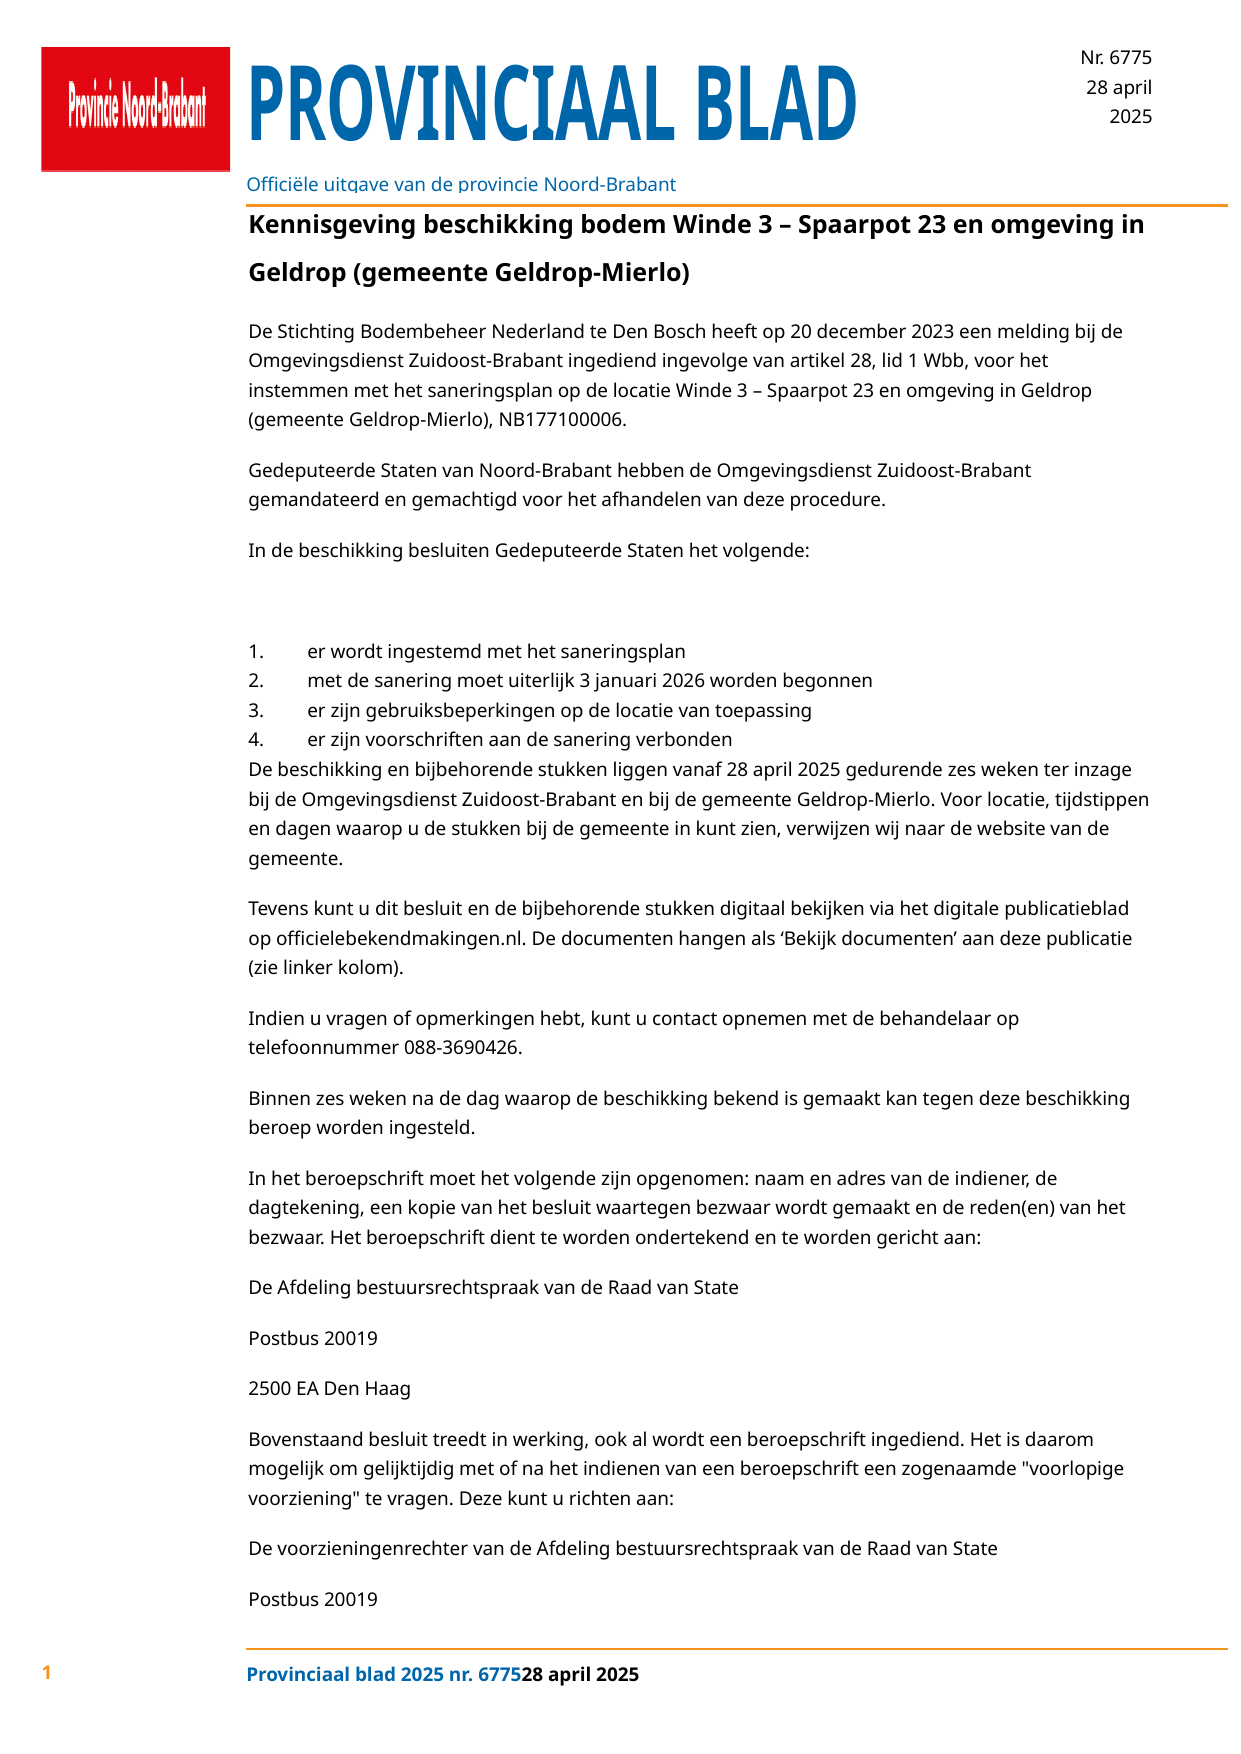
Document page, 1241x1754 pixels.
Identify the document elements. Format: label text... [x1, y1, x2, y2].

text Tevens kunt u dit besluit en de bijbehorende stukken digitaal bekijken via het digitale publicatieblad op officielebekendmakingen.nl. De documenten hangen als ‘Bekijk documenten’ aan deze publicatie (zie linker kolom). [248, 895, 1152, 980]
text De voorzieningenrechter van de Afdeling bestuursrechtspraak van de Raad van State [248, 1535, 1152, 1561]
picture [41, 47, 231, 172]
list er wordt ingestemd met het saneringsplan [248, 638, 1152, 664]
text In het beroepschrift moet het volgende zijn opgenomen: naam en adres van de indiener, de dagtekening, een kopie van het besluit waartegen bezwaar wordt gemaakt en de reden(en) van het bezwaar. Het beroepschrift dient te worden ondertekend en te worden gericht aan: [248, 1165, 1152, 1250]
text Postbus 20019 [248, 1325, 1152, 1351]
text De beschikking en bijbehorende stukken liggen vanaf 28 april 2025 gedurende zes weken ter inzage bij de Omgevingsdienst Zuidoost-Brabant en bij de gemeente Geldrop-Mierlo. Voor locatie, tijdstippen en dagen waarop u de stukken bij de gemeente in kunt zien, verwijzen wij naar de website van de gemeente. [248, 756, 1152, 871]
text De Stichting Bodembeheer Nederland te Den Bosch heeft op 20 december 2023 een melding bij de Omgevingsdienst Zuidoost-Brabant ingediend ingevolge van artikel 28, lid 1 Wbb, voor het instemmen met het saneringsplan op de locatie Winde 3 – Spaarpot 23 en omgeving in Geldrop (gemeente Geldrop-Mierlo), NB177100006. [248, 318, 1152, 432]
list er zijn voorschriften aan de sanering verbonden [248, 727, 1152, 752]
list met de sanering moet uiterlijk 3 januari 2026 worden begonnen [248, 667, 1152, 693]
text Binnen zes weken na de dag waarop de beschikking bekend is gemaakt kan tegen deze beschikking beroep worden ingesteld. [248, 1085, 1152, 1140]
text Gedeputeerde Staten van Noord-Brabant hebben de Omgevingsdienst Zuidoost-Brabant gemandateerd en gemachtigd voor het afhandelen van deze procedure. [248, 457, 1152, 512]
text In de beschikking besluiten Gedeputeerde Staten het volgende: [248, 537, 1152, 563]
text 2500 EA Den Haag [248, 1375, 1152, 1401]
text Postbus 20019 [248, 1586, 1152, 1612]
list er zijn gebruiksbeperkingen op de locatie van toepassing [248, 697, 1152, 723]
text Indien u vragen of opmerkingen hebt, kunt u contact opnemen met de behandelaar op telefoonnummer 088-3690426. [248, 1005, 1152, 1060]
text Bovenstaand besluit treedt in werking, ook al wordt een beroepschrift ingediend. Het is daarom mogelijk om gelijktijdig met of na het indienen van een beroepschrift een zogenaamde "voorlopige voorziening" te vragen. Deze kunt u richten aan: [248, 1426, 1152, 1511]
text De Afdeling bestuursrechtspraak van de Raad van State [248, 1274, 1152, 1300]
text Kennisgeving beschikking bodem Winde 3 – Spaarpot 23 en omgeving in Geldrop (gemeente Geldrop-Mierlo) [248, 207, 1152, 288]
